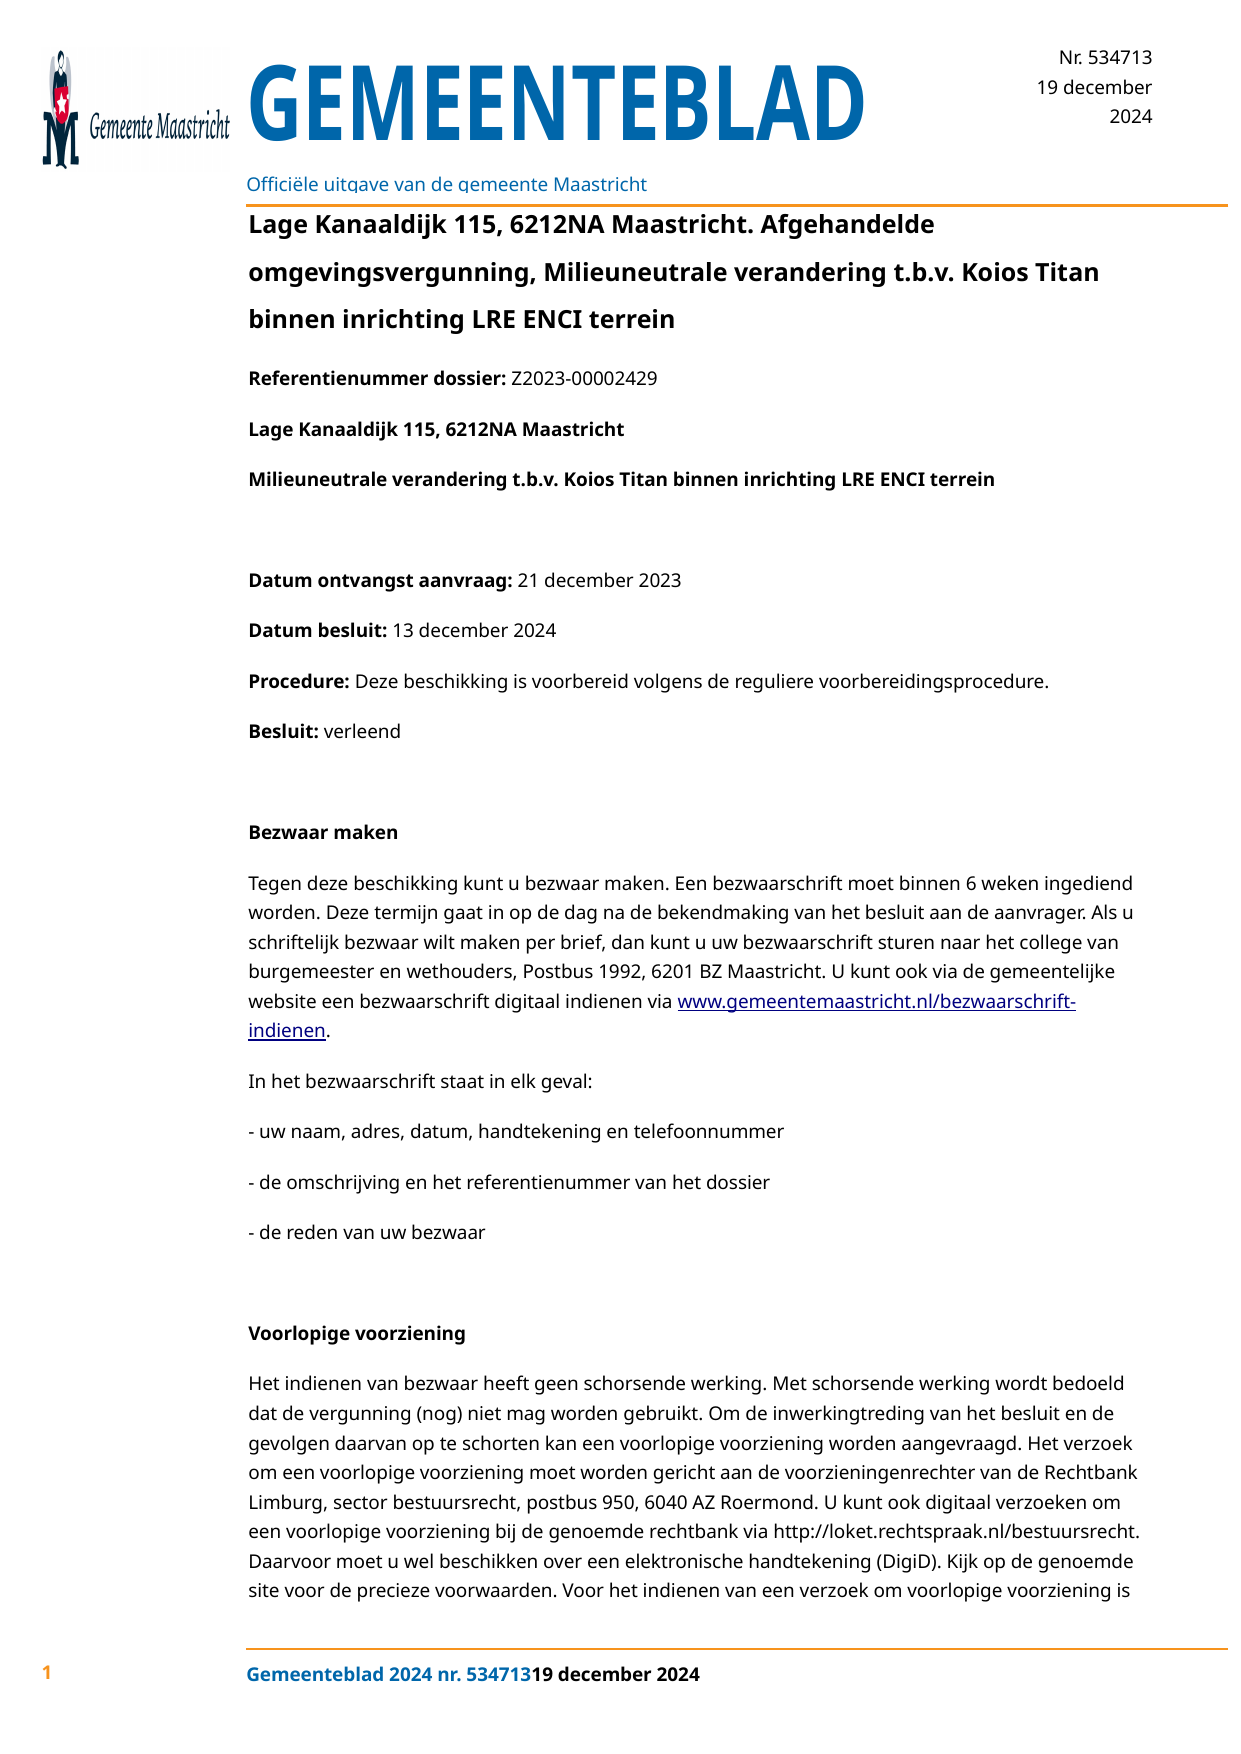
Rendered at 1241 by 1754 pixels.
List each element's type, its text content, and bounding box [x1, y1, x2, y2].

text Datum besluit: 13 december 2024 [248, 618, 1152, 643]
text Lage Kanaaldijk 115, 6212NA Maastricht. Afgehandelde omgevingsvergunning, Milieuneutrale verandering t.b.v. Koios Titan binnen inrichting LRE ENCI terrein [248, 207, 1152, 336]
text - uw naam, adres, datum, handtekening en telefoonnummer [248, 1118, 1152, 1144]
text Tegen deze beschikking kunt u bezwaar maken. Een bezwaarschrift moet binnen 6 weken ingediend worden. Deze termijn gaat in op de dag na de bekendmaking van het besluit aan de aanvrager. Als u schriftelijk bezwaar wilt maken per brief, dan kunt u uw bezwaarschrift sturen naar het college van burgemeester en wethouders, Postbus 1992, 6201 BZ Maastricht. U kunt ook via de gemeentelijke website een bezwaarschrift digitaal indienen via www.gemeentemaastricht.nl/bezwaarschrift-indienen. [248, 870, 1152, 1043]
text Het indienen van bezwaar heeft geen schorsende werking. Met schorsende werking wordt bedoeld dat de vergunning (nog) niet mag worden gebruikt. Om de inwerkingtreding van het besluit en de gevolgen daarvan op te schorten kan een voorlopige voorziening worden aangevraagd. Het verzoek om een voorlopige voorziening moet worden gericht aan de voorzieningenrechter van de Rechtbank Limburg, sector bestuursrecht, postbus 950, 6040 AZ Roermond. U kunt ook digitaal verzoeken om een voorlopige voorziening bij de genoemde rechtbank via http://loket.rechtspraak.nl/bestuursrecht. Daarvoor moet u wel beschikken over een elektronische handtekening (DigiD). Kijk op de genoemde site voor de precieze voorwaarden. Voor het indienen van een verzoek om voorlopige voorziening is [248, 1371, 1152, 1603]
picture [41, 47, 231, 172]
text Datum ontvangst aanvraag: 21 december 2023 [248, 567, 1152, 593]
text In het bezwaarschrift staat in elk geval: [248, 1068, 1152, 1094]
text Milieuneutrale verandering t.b.v. Koios Titan binnen inrichting LRE ENCI terrein [248, 466, 1152, 492]
text - de omschrijving en het referentienummer van het dossier [248, 1169, 1152, 1194]
text - de reden van uw bezwaar [248, 1219, 1152, 1245]
text Procedure: Deze beschikking is voorbereid volgens de reguliere voorbereidingsprocedure. [248, 668, 1152, 694]
text Referentienummer dossier: Z2023-00002429 [248, 366, 1152, 391]
text Voorlopige voorziening [248, 1320, 1152, 1346]
text Besluit: verleend [248, 718, 1152, 744]
text Bezwaar maken [248, 819, 1152, 845]
text Lage Kanaaldijk 115, 6212NA Maastricht [248, 416, 1152, 442]
